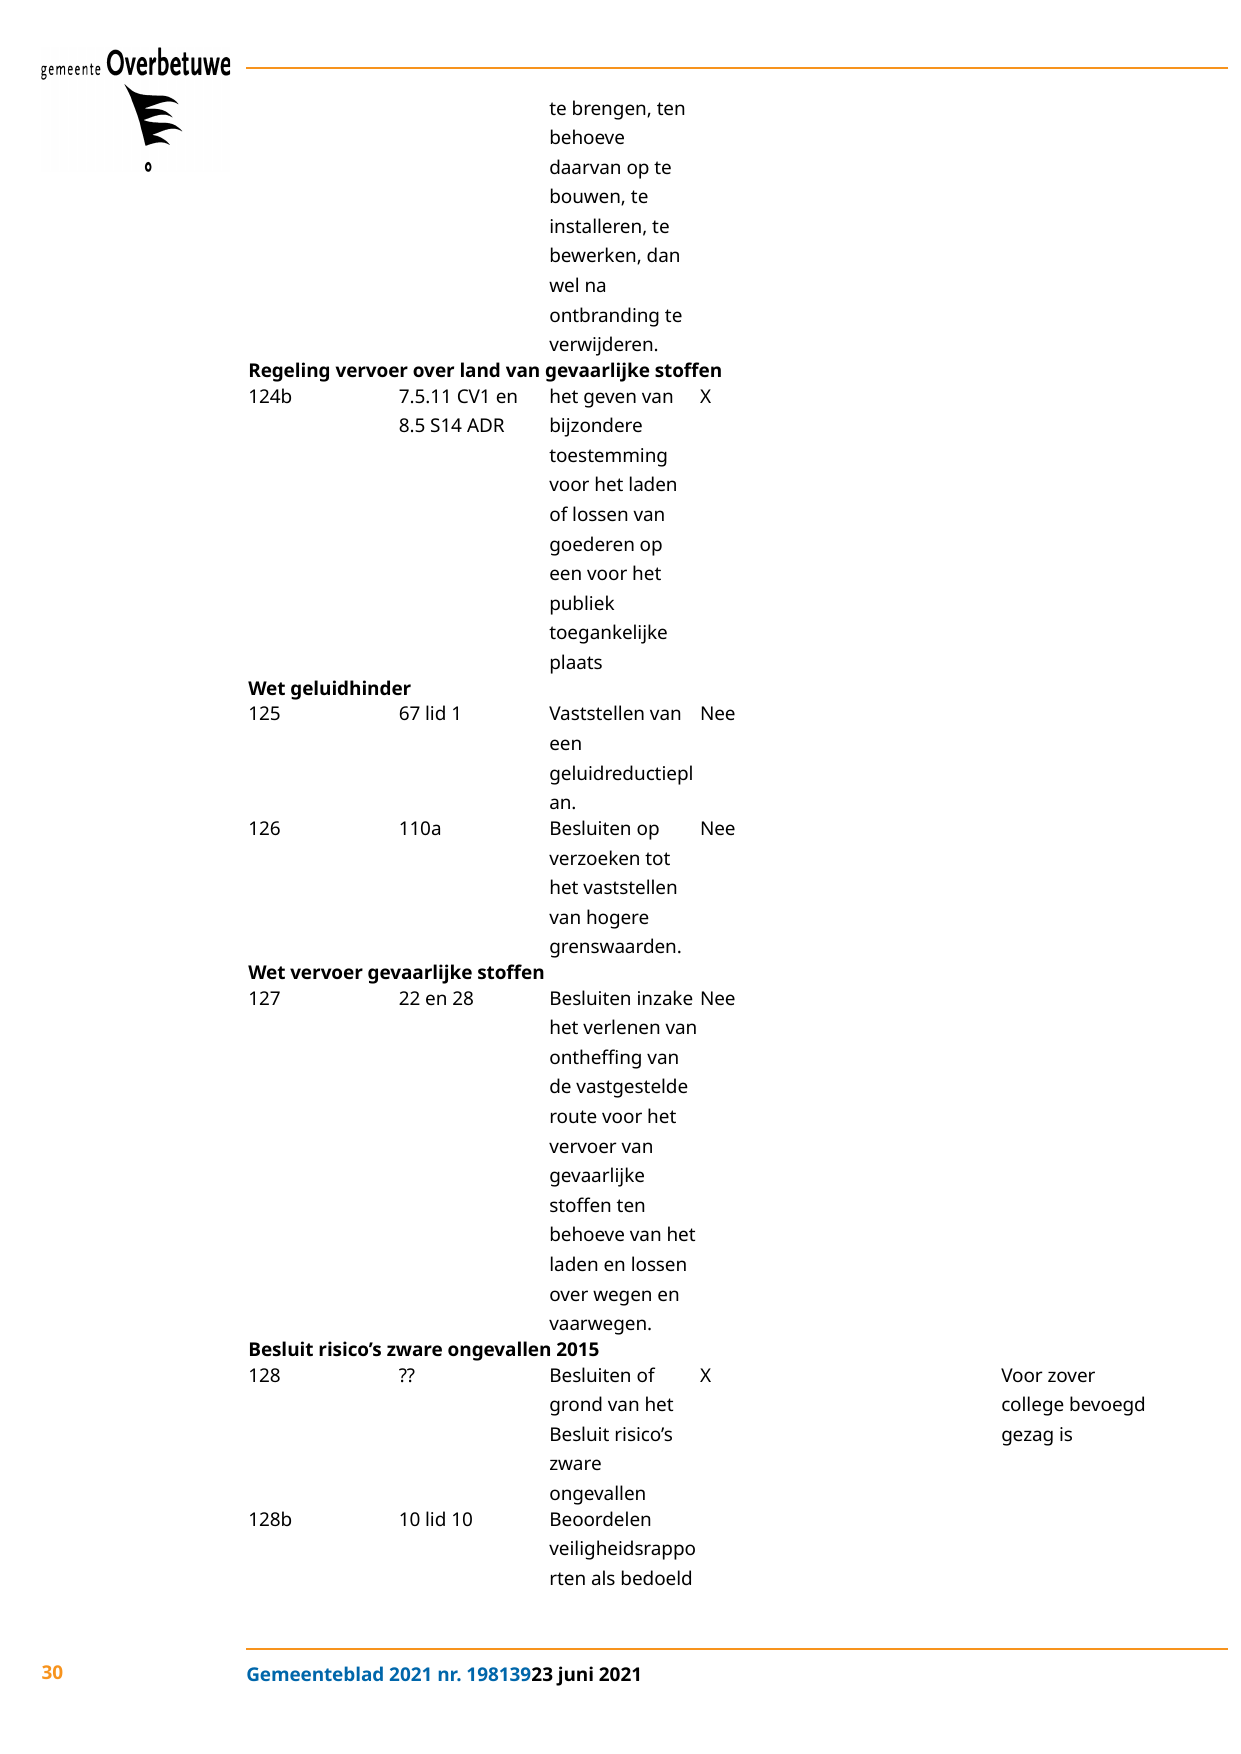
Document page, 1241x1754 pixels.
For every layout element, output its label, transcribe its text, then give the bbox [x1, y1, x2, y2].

table_cell 7.5.11 CV1 en 8.5 S14 ADR [399, 383, 549, 675]
table_cell [850, 95, 1001, 357]
table_cell [1001, 985, 1152, 1336]
table_cell X [700, 383, 850, 675]
table_cell [248, 95, 398, 357]
table_cell Beoordelen veiligheidsrapporten als bedoeld [549, 1506, 700, 1591]
table_cell [850, 985, 1001, 1336]
table_cell [1001, 815, 1152, 959]
table_cell 67 lid 1 [399, 701, 549, 815]
table_cell te brengen, ten behoeve daarvan op te bouwen, te installeren, te bewerken, dan wel na ontbranding te verwijderen. [549, 95, 700, 357]
table_cell het geven van bijzondere toestemming voor het laden of lossen van goederen op een voor het publiek toegankelijke plaats [549, 383, 700, 675]
table_cell [850, 1506, 1001, 1591]
table_cell [399, 95, 549, 357]
table_cell 126 [248, 815, 398, 959]
table_cell Besluiten inzake het verlenen van ontheffing van de vastgestelde route voor het vervoer van gevaarlijke stoffen ten behoeve van het laden en lossen over wegen en vaarwegen. [549, 985, 700, 1336]
table_cell Nee [700, 815, 850, 959]
table_cell X [700, 1362, 850, 1506]
table_cell [1001, 95, 1152, 357]
table_cell [1001, 701, 1152, 815]
table_cell 22 en 28 [399, 985, 549, 1336]
table_cell Besluiten of grond van het Besluit risico’s zware ongevallen [549, 1362, 700, 1506]
table_cell Regeling vervoer over land van gevaarlijke stoffen [248, 357, 1152, 383]
table_cell 110a [399, 815, 549, 959]
table_cell 125 [248, 701, 398, 815]
table_cell 127 [248, 985, 398, 1336]
table_cell Wet vervoer gevaarlijke stoffen [248, 959, 1152, 985]
table_cell [1001, 383, 1152, 675]
table_cell [850, 383, 1001, 675]
table_cell 10 lid 10 [399, 1506, 549, 1591]
picture [41, 47, 231, 172]
table_cell Wet geluidhinder [248, 675, 1152, 701]
table_cell Nee [700, 701, 850, 815]
table_cell Vaststellen van een geluidreductieplan. [549, 701, 700, 815]
table_cell 128 [248, 1362, 398, 1506]
table_cell Besluiten op verzoeken tot het vaststellen van hogere grenswaarden. [549, 815, 700, 959]
table_cell [700, 1506, 850, 1591]
table_cell [850, 1362, 1001, 1506]
table_cell Nee [700, 985, 850, 1336]
table_cell Voor zover college bevoegd gezag is [1001, 1362, 1152, 1506]
table_cell [700, 95, 850, 357]
table_cell [850, 815, 1001, 959]
table_cell 124b [248, 383, 398, 675]
table_cell ?? [399, 1362, 549, 1506]
table_cell 128b [248, 1506, 398, 1591]
table_cell [850, 701, 1001, 815]
table_cell [1001, 1506, 1152, 1591]
table_cell Besluit risico’s zware ongevallen 2015 [248, 1336, 1152, 1362]
